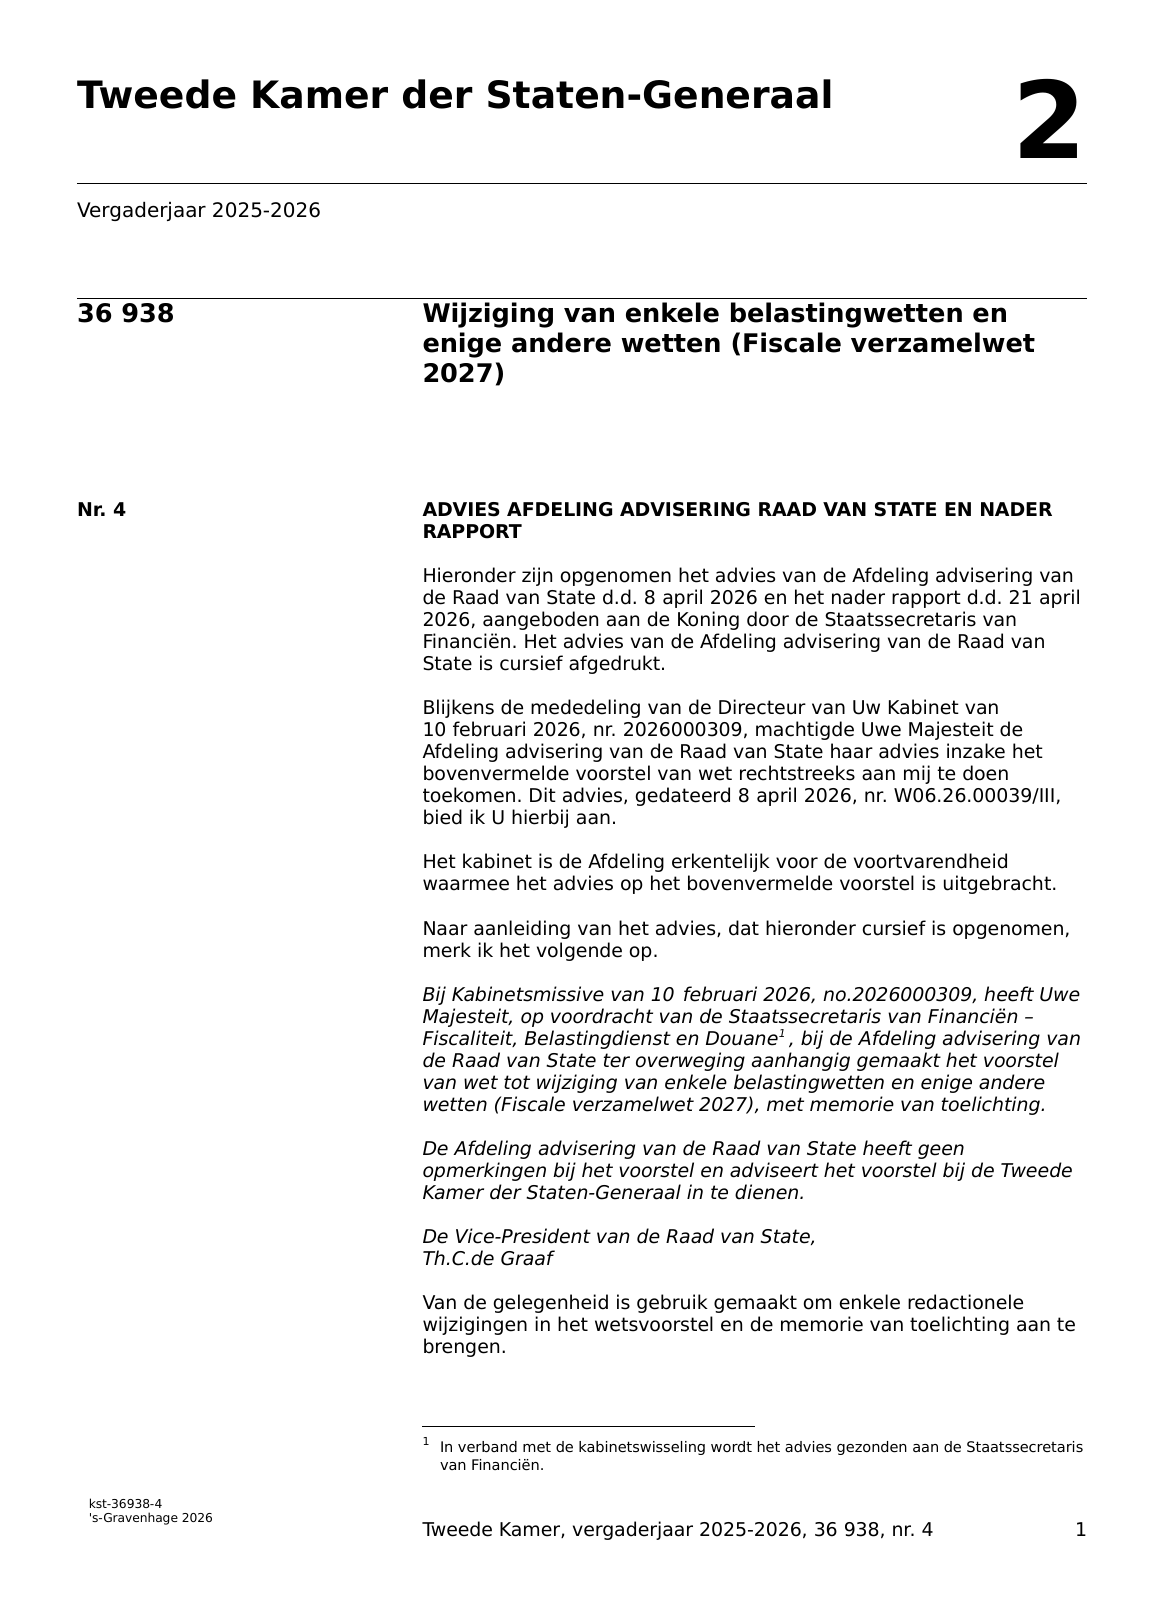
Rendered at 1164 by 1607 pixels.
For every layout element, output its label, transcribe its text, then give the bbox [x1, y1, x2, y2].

table_header 2 [886, 59, 1087, 183]
text In verband met de kabinetswisseling wordt het advies gezonden aan de Staatssecretaris van Financiën. [422, 1435, 1087, 1474]
text De Vice-President van de Raad van State, [422, 1226, 1087, 1248]
table_cell Vergaderjaar 2025-2026 [77, 184, 1087, 298]
text Naar aanleiding van het advies, dat hieronder cursief is opgenomen, merk ik het volgende op. [422, 917, 1087, 961]
subtitle 36 938 Wijziging van enkele belastingwetten en enige andere wetten (Fiscale verzamelwet 2027) [77, 299, 1087, 388]
text Het kabinet is de Afdeling erkentelijk voor de voortvarendheid waarmee het advies op het bovenvermelde voorstel is uitgebracht. [422, 851, 1087, 895]
text Th.C.de Graaf [422, 1248, 1087, 1270]
text kst-36938-4 [88, 1497, 323, 1511]
text Blijkens de mededeling van de Directeur van Uw Kabinet van 10 februari 2026, nr. 2026000309, machtigde Uwe Majesteit de Afdeling advisering van de Raad van State haar advies inzake het bovenvermelde voorstel van wet rechtstreeks aan mij te doen toekomen. Dit advies, gedateerd 8 april 2026, nr. W06.26.00039/III, bied ik U hierbij aan. [422, 697, 1087, 829]
subtitle Nr. 4 ADVIES AFDELING ADVISERING RAAD VAN STATE EN NADER RAPPORT [77, 499, 1087, 543]
table_header Tweede Kamer der Staten-Generaal [77, 59, 886, 183]
text Hieronder zijn opgenomen het advies van de Afdeling advisering van de Raad van State d.d. 8 april 2026 en het nader rapport d.d. 21 april 2026, aangeboden aan de Koning door de Staatssecretaris van Financiën. Het advies van de Afdeling advisering van de Raad van State is cursief afgedrukt. [422, 565, 1087, 675]
text De Afdeling advisering van de Raad van State heeft geen opmerkingen bij het voorstel en adviseert het voorstel bij de Tweede Kamer der Staten-Generaal in te dienen. [422, 1138, 1087, 1204]
text 's-Gravenhage 2026 [88, 1511, 323, 1525]
text Bij Kabinetsmissive van 10 februari 2026, no.2026000309, heeft Uwe Majesteit, op voordracht van de Staatssecretaris van Financiën – Fiscaliteit, Belastingdienst en Douane, bij de Afdeling advisering van de Raad van State ter overweging aanhangig gemaakt het voorstel van wet tot wijziging van enkele belastingwetten en enige andere wetten (Fiscale verzamelwet 2027), met memorie van toelichting. [422, 984, 1087, 1116]
text Van de gelegenheid is gebruik gemaakt om enkele redactionele wijzigingen in het wetsvoorstel en de memorie van toelichting aan te brengen. [422, 1292, 1087, 1358]
